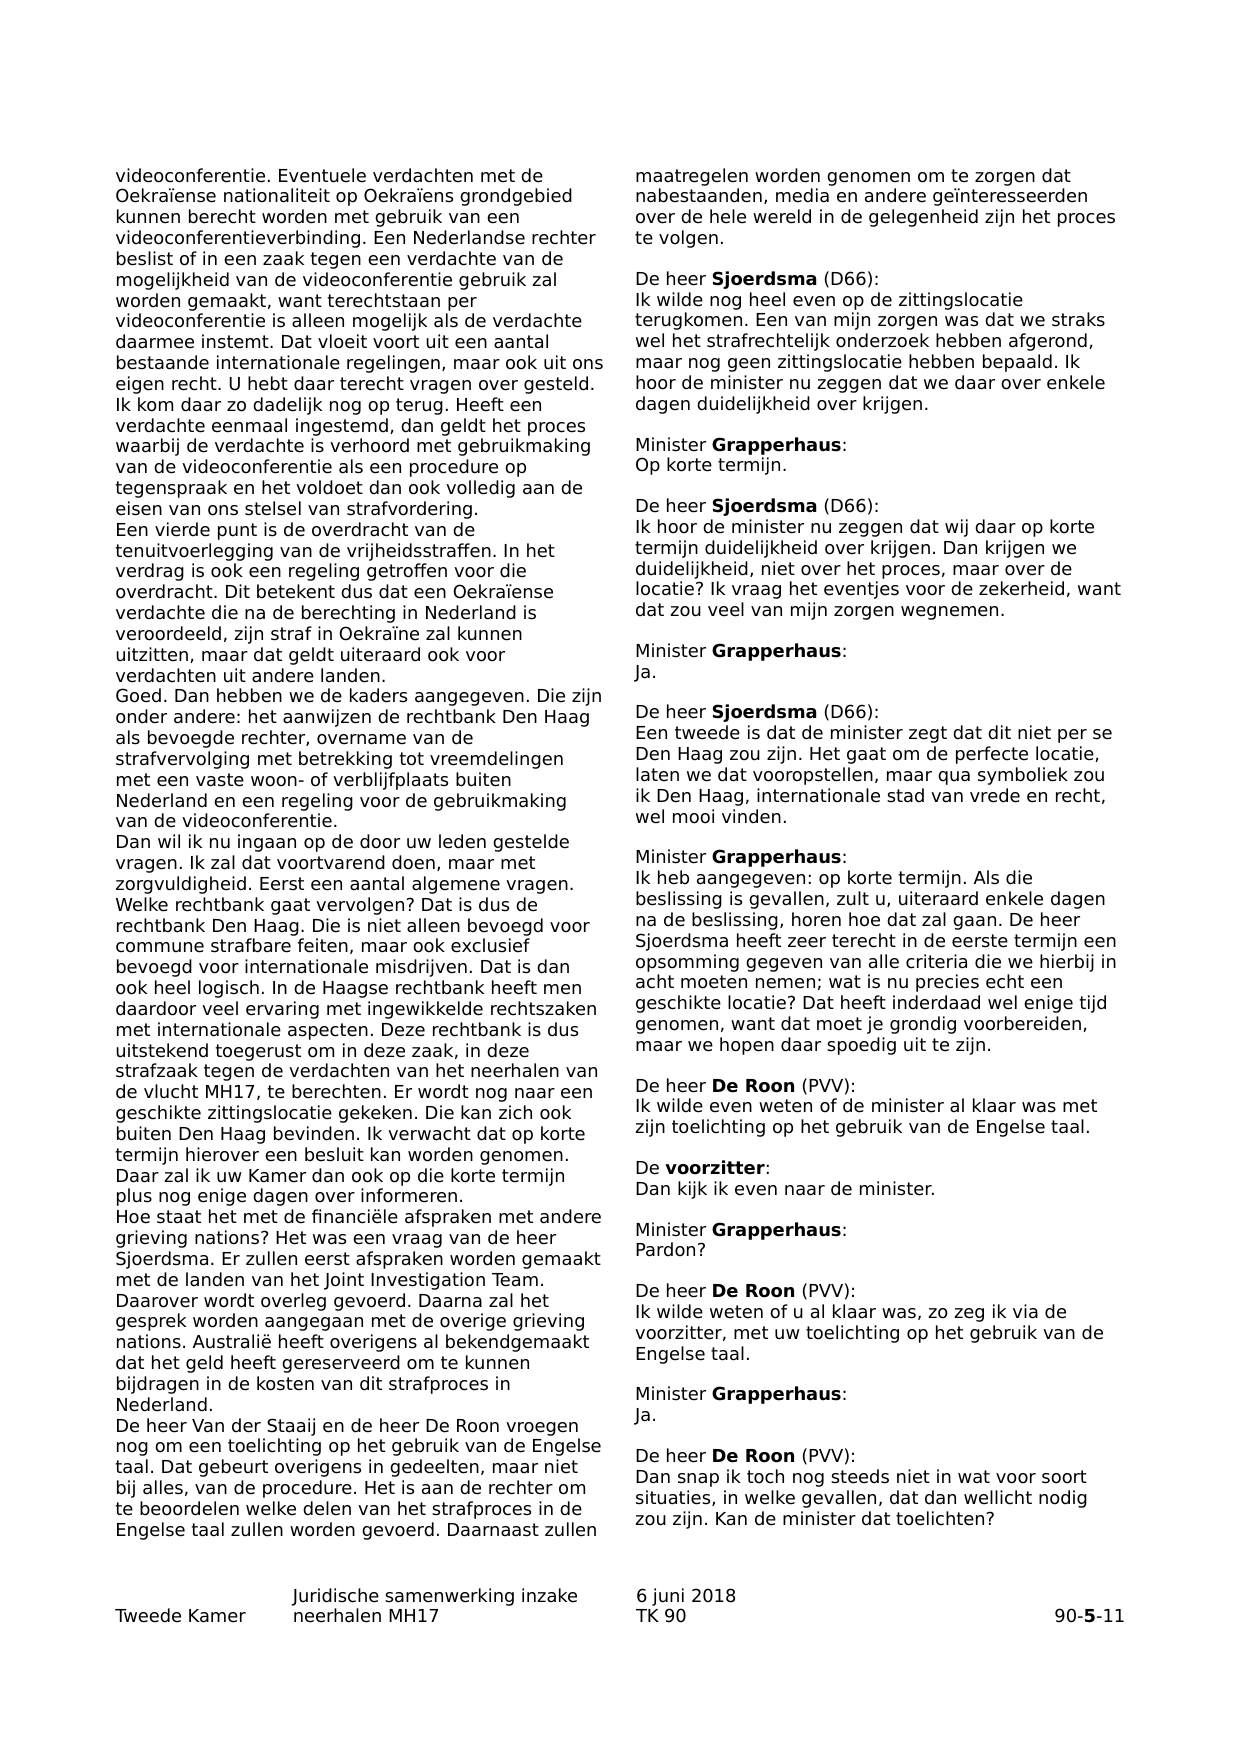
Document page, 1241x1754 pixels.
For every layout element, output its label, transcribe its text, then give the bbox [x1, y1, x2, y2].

text Ja. [635, 662, 1125, 682]
text Hoe staat het met de financiële afspraken met andere grieving nations? Het was een vraag van de heer Sjoerdsma. Er zullen eerst afspraken worden gemaakt met de landen van het Joint Investigation Team. Daarover wordt overleg gevoerd. Daarna zal het gesprek worden aangegaan met de overige grieving nations. Australië heeft overigens al bekendgemaakt dat het geld heeft gereserveerd om te kunnen bijdragen in de kosten van dit strafproces in Nederland. [115, 1207, 605, 1415]
text De heer Van der Staaij en de heer De Roon vroegen nog om een toelichting op het gebruik van de Engelse taal. Dat gebeurt overigens in gedeelten, maar niet bij alles, van de procedure. Het is aan de rechter om te beoordelen welke delen van het strafproces in de Engelse taal zullen worden gevoerd. Daarnaast zullen [115, 1415, 605, 1540]
text Minister Grapperhaus: [635, 1384, 1125, 1405]
text Ik heb aangegeven: op korte termijn. Als die beslissing is gevallen, zult u, uiteraard enkele dagen na de beslissing, horen hoe dat zal gaan. De heer Sjoerdsma heeft zeer terecht in de eerste termijn een opsomming gegeven van alle criteria die we hierbij in acht moeten nemen; wat is nu precies echt een geschikte locatie? Dat heeft inderdaad wel enige tijd genomen, want dat moet je grondig voorbereiden, maar we hopen daar spoedig uit te zijn. [635, 868, 1125, 1056]
text Op korte termijn. [635, 455, 1125, 476]
text De heer Sjoerdsma (D66): [635, 269, 1125, 289]
text Ik wilde even weten of de minister al klaar was met zijn toelichting op het gebruik van de Engelse taal. [635, 1096, 1125, 1138]
text Welke rechtbank gaat vervolgen? Dat is dus de rechtbank Den Haag. Die is niet alleen bevoegd voor commune strafbare feiten, maar ook exclusief bevoegd voor internationale misdrijven. Dat is dan ook heel logisch. In de Haagse rechtbank heeft men daardoor veel ervaring met ingewikkelde rechtszaken met internationale aspecten. Deze rechtbank is dus uitstekend toegerust om in deze zaak, in deze strafzaak tegen de verdachten van het neerhalen van de vlucht MH17, te berechten. Er wordt nog naar een geschikte zittingslocatie gekeken. Die kan zich ook buiten Den Haag bevinden. Ik verwacht dat op korte termijn hierover een besluit kan worden genomen. Daar zal ik uw Kamer dan ook op die korte termijn plus nog enige dagen over informeren. [115, 894, 605, 1207]
text Ik wilde weten of u al klaar was, zo zeg ik via de voorzitter, met uw toelichting op het gebruik van de Engelse taal. [635, 1302, 1125, 1364]
text Ik hoor de minister nu zeggen dat wij daar op korte termijn duidelijkheid over krijgen. Dan krijgen we duidelijkheid, niet over het proces, maar over de locatie? Ik vraag het eventjes voor de zekerheid, want dat zou veel van mijn zorgen wegnemen. [635, 517, 1125, 621]
text Dan kijk ik even naar de minister. [635, 1179, 1125, 1199]
text Minister Grapperhaus: [635, 434, 1125, 455]
text Ik wilde nog heel even op de zittingslocatie terugkomen. Een van mijn zorgen was dat we straks wel het strafrechtelijk onderzoek hebben afgerond, maar nog geen zittingslocatie hebben bepaald. Ik hoor de minister nu zeggen dat we daar over enkele dagen duidelijkheid over krijgen. [635, 289, 1125, 414]
text Een tweede is dat de minister zegt dat dit niet per se Den Haag zou zijn. Het gaat om de perfecte locatie, laten we dat vooropstellen, maar qua symboliek zou ik Den Haag, internationale stad van vrede en recht, wel mooi vinden. [635, 723, 1125, 827]
text De heer De Roon (PVV): [635, 1281, 1125, 1302]
text maatregelen worden genomen om te zorgen dat nabestaanden, media en andere geïnteresseerden over de hele wereld in de gelegenheid zijn het proces te volgen. [635, 165, 1125, 249]
text Goed. Dan hebben we de kaders aangegeven. Die zijn onder andere: het aanwijzen de rechtbank Den Haag als bevoegde rechter, overname van de strafvervolging met betrekking tot vreemdelingen met een vaste woon- of verblijfplaats buiten Nederland en een regeling voor de gebruikmaking van de videoconferentie. [115, 686, 605, 832]
text Minister Grapperhaus: [635, 1219, 1125, 1240]
text De voorzitter: [635, 1158, 1125, 1179]
text De heer De Roon (PVV): [635, 1076, 1125, 1096]
text Minister Grapperhaus: [635, 847, 1125, 868]
text videoconferentie. Eventuele verdachten met de Oekraïense nationaliteit op Oekraïens grondgebied kunnen berecht worden met gebruik van een videoconferentieverbinding. Een Nederlandse rechter beslist of in een zaak tegen een verdachte van de mogelijkheid van de videoconferentie gebruik zal worden gemaakt, want terechtstaan per videoconferentie is alleen mogelijk als de verdachte daarmee instemt. Dat vloeit voort uit een aantal bestaande internationale regelingen, maar ook uit ons eigen recht. U hebt daar terecht vragen over gesteld. Ik kom daar zo dadelijk nog op terug. Heeft een verdachte eenmaal ingestemd, dan geldt het proces waarbij de verdachte is verhoord met gebruikmaking van de videoconferentie als een procedure op tegenspraak en het voldoet dan ook volledig aan de eisen van ons stelsel van strafvordering. [115, 165, 605, 519]
text De heer De Roon (PVV): [635, 1446, 1125, 1467]
text Minister Grapperhaus: [635, 641, 1125, 662]
text De heer Sjoerdsma (D66): [635, 702, 1125, 723]
text De heer Sjoerdsma (D66): [635, 496, 1125, 517]
text Pardon? [635, 1240, 1125, 1261]
text Een vierde punt is de overdracht van de tenuitvoerlegging van de vrijheidsstraffen. In het verdrag is ook een regeling getroffen voor die overdracht. Dit betekent dus dat een Oekraïense verdachte die na de berechting in Nederland is veroordeeld, zijn straf in Oekraïne zal kunnen uitzitten, maar dat geldt uiteraard ook voor verdachten uit andere landen. [115, 519, 605, 686]
text Ja. [635, 1405, 1125, 1426]
text Dan wil ik nu ingaan op de door uw leden gestelde vragen. Ik zal dat voortvarend doen, maar met zorgvuldigheid. Eerst een aantal algemene vragen. [115, 832, 605, 894]
text Dan snap ik toch nog steeds niet in wat voor soort situaties, in welke gevallen, dat dan wellicht nodig zou zijn. Kan de minister dat toelichten? [635, 1467, 1125, 1529]
